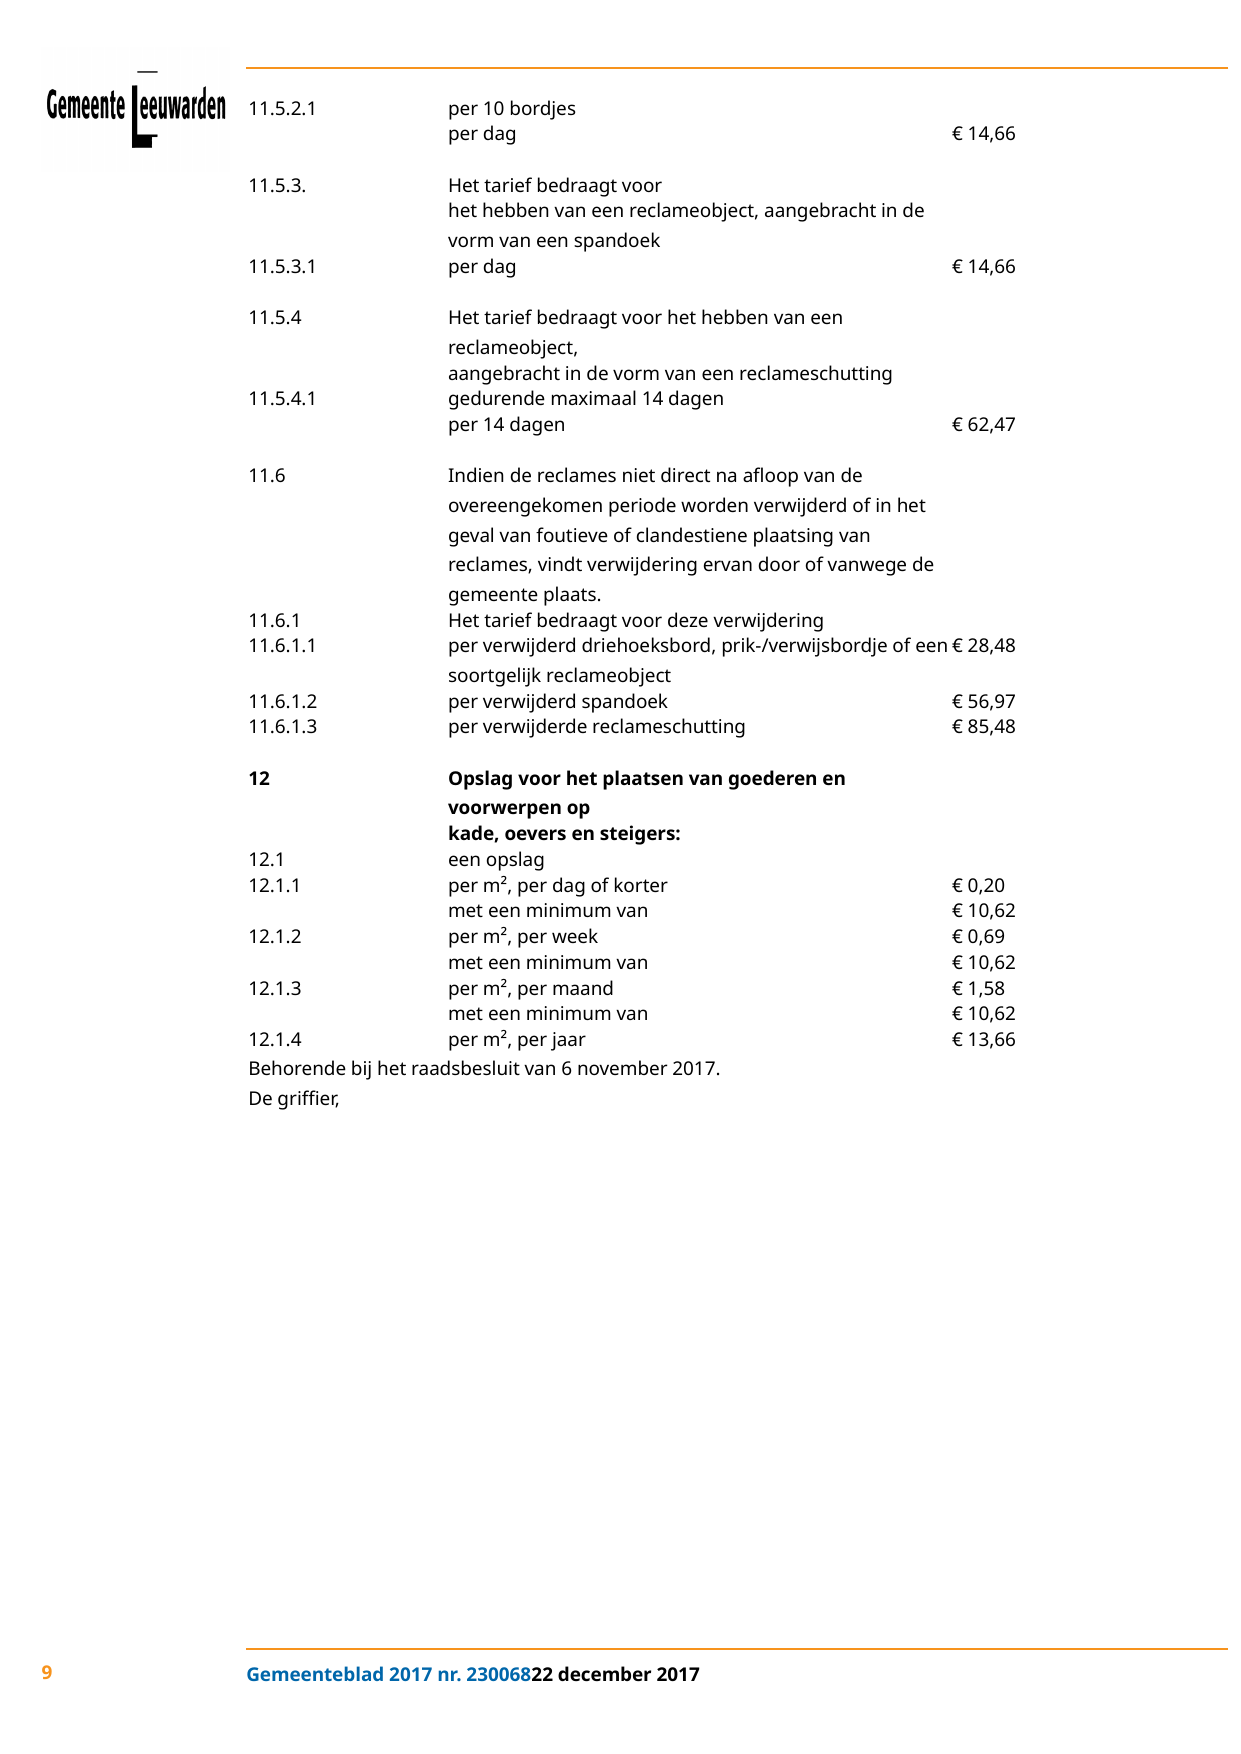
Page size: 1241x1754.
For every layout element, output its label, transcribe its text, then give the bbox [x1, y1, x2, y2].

table_cell € 14,66 [952, 253, 1152, 279]
text De griffier, [248, 1085, 1152, 1110]
table_cell € 0,69 [952, 923, 1152, 949]
table_cell kade, oevers en steigers: [448, 820, 952, 846]
table_cell € 10,62 [952, 949, 1152, 975]
table_cell 12.1.3 [248, 975, 448, 1000]
table_cell [248, 739, 448, 765]
table_cell [248, 360, 448, 386]
table_cell per verwijderde reclameschutting [448, 714, 952, 739]
table_cell € 62,47 [952, 411, 1152, 437]
table_cell per m², per jaar [448, 1026, 952, 1052]
picture [41, 47, 231, 172]
table_cell 11.5.4 [248, 305, 448, 360]
table_cell [448, 146, 952, 172]
table_cell per m², per week [448, 923, 952, 949]
table_cell aangebracht in de vorm van een reclameschutting [448, 360, 952, 386]
table_cell 11.6.1.2 [248, 688, 448, 713]
table_cell 11.5.3. [248, 172, 448, 198]
table_cell 12.1.1 [248, 872, 448, 897]
table_cell [952, 820, 1152, 846]
table_cell [952, 305, 1152, 360]
table_cell 11.5.3.1 [248, 253, 448, 279]
table_cell [952, 279, 1152, 304]
table_cell met een minimum van [448, 949, 952, 975]
table_cell Het tarief bedraagt voor deze verwijdering [448, 607, 952, 632]
table_cell [952, 739, 1152, 765]
table_cell € 13,66 [952, 1026, 1152, 1052]
table_cell [952, 360, 1152, 386]
table_cell [952, 386, 1152, 411]
table_cell [952, 95, 1152, 121]
table_cell 11.6 [248, 463, 448, 607]
table_cell per dag [448, 253, 952, 279]
table_cell 11.6.1.3 [248, 714, 448, 739]
table_cell een opslag [448, 846, 952, 872]
table_cell per 14 dagen [448, 411, 952, 437]
table_cell 11.5.4.1 [248, 386, 448, 411]
table_cell per dag [448, 121, 952, 146]
table_cell Het tarief bedraagt voor [448, 172, 952, 198]
table_cell [952, 198, 1152, 253]
table_cell 12 [248, 765, 448, 820]
table_cell per verwijderd spandoek [448, 688, 952, 713]
table_cell [952, 846, 1152, 872]
table_cell [448, 739, 952, 765]
table_cell met een minimum van [448, 1000, 952, 1026]
table_cell 11.5.2.1 [248, 95, 448, 121]
table_cell 11.6.1.1 [248, 633, 448, 688]
table_cell per m², per dag of korter [448, 872, 952, 897]
table_cell [952, 607, 1152, 632]
table_cell met een minimum van [448, 898, 952, 923]
table_cell € 14,66 [952, 121, 1152, 146]
table_cell [248, 949, 448, 975]
table_cell gedurende maximaal 14 dagen [448, 386, 952, 411]
table_cell Indien de reclames niet direct na afloop van de overeengekomen periode worden verwijderd of in het geval van foutieve of clandestiene plaatsing van reclames, vindt verwijdering ervan door of vanwege de gemeente plaats. [448, 463, 952, 607]
table_cell [248, 1000, 448, 1026]
table_cell [248, 279, 448, 304]
table_cell € 10,62 [952, 1000, 1152, 1026]
table_cell 11.6.1 [248, 607, 448, 632]
table_cell [952, 172, 1152, 198]
table_cell [952, 463, 1152, 607]
table_cell per verwijderd driehoeksbord, prik-/verwijsbordje of een soortgelijk reclameobject [448, 633, 952, 688]
table_cell Opslag voor het plaatsen van goederen en voorwerpen op [448, 765, 952, 820]
table_cell [248, 198, 448, 253]
table_cell € 0,20 [952, 872, 1152, 897]
table_cell € 28,48 [952, 633, 1152, 688]
table_cell [248, 820, 448, 846]
table_cell € 56,97 [952, 688, 1152, 713]
table_cell 12.1.2 [248, 923, 448, 949]
table_cell [448, 437, 952, 463]
table_cell 12.1 [248, 846, 448, 872]
table_cell [952, 437, 1152, 463]
table_cell [248, 146, 448, 172]
table_cell per 10 bordjes [448, 95, 952, 121]
table_cell het hebben van een reclameobject, aangebracht in de vorm van een spandoek [448, 198, 952, 253]
table_cell 12.1.4 [248, 1026, 448, 1052]
text Behorende bij het raadsbesluit van 6 november 2017. [248, 1055, 1152, 1081]
table_cell € 10,62 [952, 898, 1152, 923]
table_cell € 1,58 [952, 975, 1152, 1000]
table_cell [248, 437, 448, 463]
table_cell [248, 121, 448, 146]
table_cell [448, 279, 952, 304]
table_cell [952, 765, 1152, 820]
table_cell [952, 146, 1152, 172]
table_cell [248, 411, 448, 437]
table_cell Het tarief bedraagt voor het hebben van een reclameobject, [448, 305, 952, 360]
table_cell [248, 898, 448, 923]
table_cell € 85,48 [952, 714, 1152, 739]
table_cell per m², per maand [448, 975, 952, 1000]
